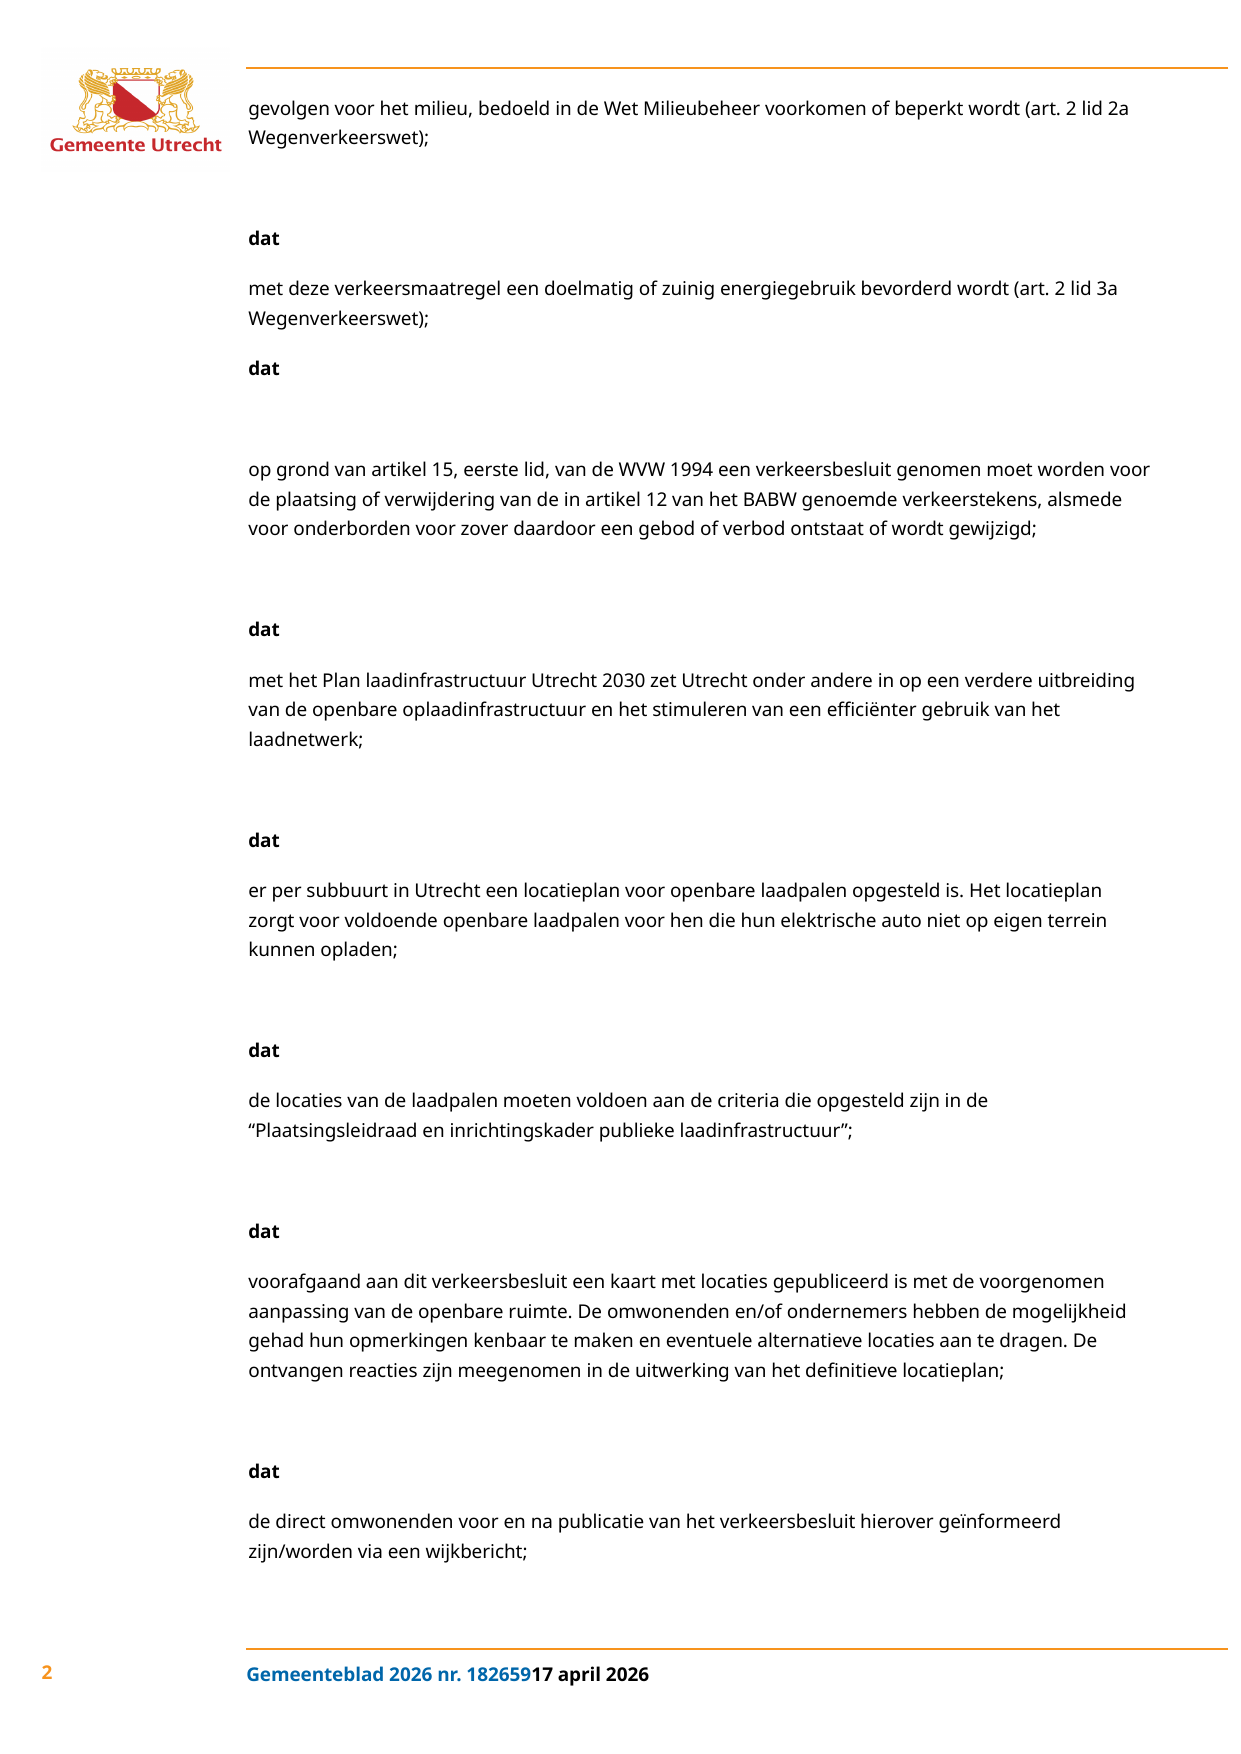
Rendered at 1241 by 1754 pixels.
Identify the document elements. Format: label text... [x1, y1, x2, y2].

text dat [248, 356, 1152, 381]
text de locaties van de laadpalen moeten voldoen aan de criteria die opgesteld zijn in de “Plaatsingsleidraad en inrichtingskader publieke laadinfrastructuur”; [248, 1088, 1152, 1143]
text met het Plan laadinfrastructuur Utrecht 2030 zet Utrecht onder andere in op een verdere uitbreiding van de openbare oplaadinfrastructuur en het stimuleren van een efficiënter gebruik van het laadnetwerk; [248, 667, 1152, 752]
text dat [248, 616, 1152, 642]
text met deze verkeersmaatregel een doelmatig of zuinig energiegebruik bevorderd wordt (art. 2 lid 3a Wegenverkeerswet); [248, 276, 1152, 331]
text dat [248, 1218, 1152, 1244]
text dat [248, 225, 1152, 251]
text de direct omwonenden voor en na publicatie van het verkeersbesluit hierover geïnformeerd zijn/worden via een wijkbericht; [248, 1508, 1152, 1564]
picture [41, 47, 231, 172]
text er per subbuurt in Utrecht een locatieplan voor openbare laadpalen opgesteld is. Het locatieplan zorgt voor voldoende openbare laadpalen voor hen die hun elektrische auto niet op eigen terrein kunnen opladen; [248, 877, 1152, 962]
text gevolgen voor het milieu, bedoeld in de Wet Milieubeheer voorkomen of beperkt wordt (art. 2 lid 2a Wegenverkeerswet); [248, 95, 1152, 150]
text op grond van artikel 15, eerste lid, van de WVW 1994 een verkeersbesluit genomen moet worden voor de plaatsing of verwijdering van de in artikel 12 van het BABW genoemde verkeerstekens, alsmede voor onderborden voor zover daardoor een gebod of verbod ontstaat of wordt gewijzigd; [248, 456, 1152, 541]
text dat [248, 1037, 1152, 1063]
text dat [248, 827, 1152, 853]
text dat [248, 1458, 1152, 1484]
text voorafgaand aan dit verkeersbesluit een kaart met locaties gepubliceerd is met de voorgenomen aanpassing van de openbare ruimte. De omwonenden en/of ondernemers hebben de mogelijkheid gehad hun opmerkingen kenbaar te maken en eventuele alternatieve locaties aan te dragen. De ontvangen reacties zijn meegenomen in de uitwerking van het definitieve locatieplan; [248, 1268, 1152, 1383]
